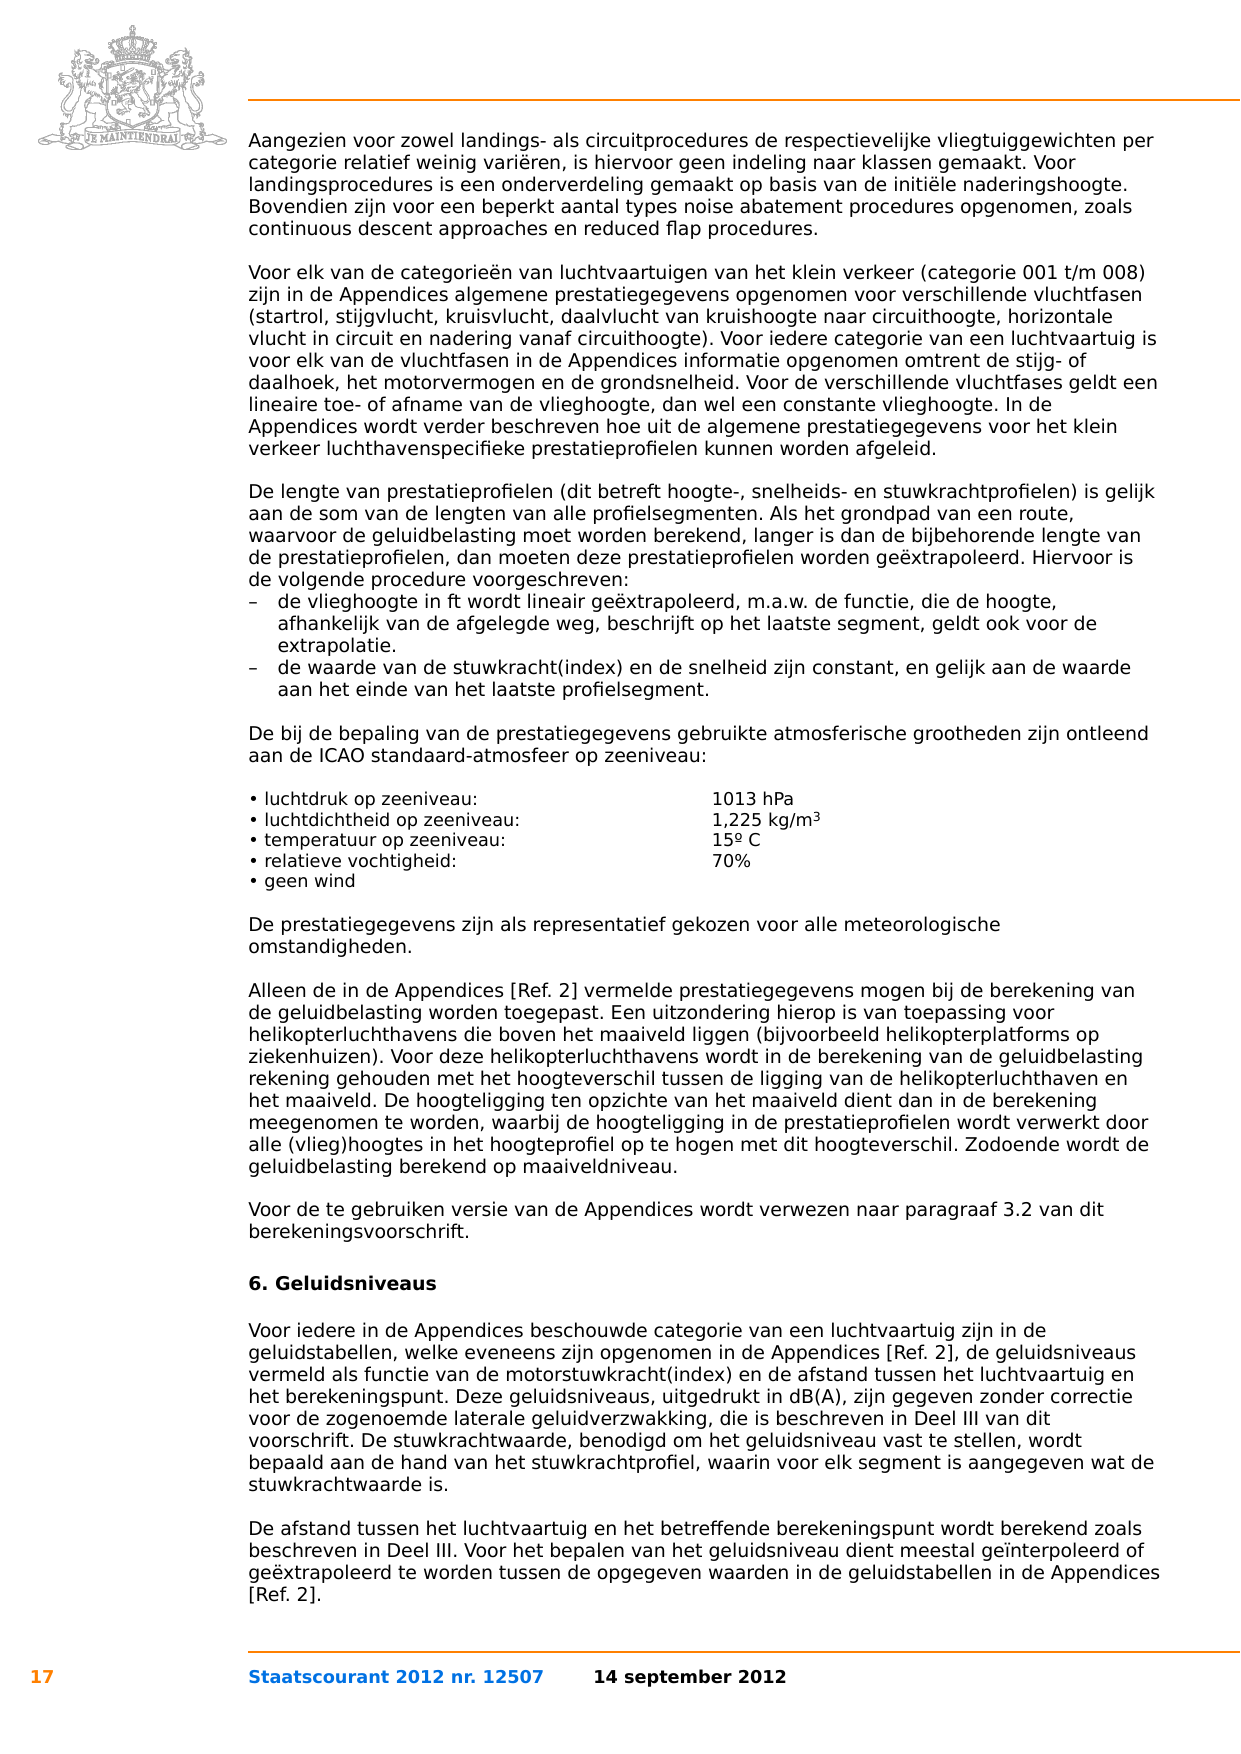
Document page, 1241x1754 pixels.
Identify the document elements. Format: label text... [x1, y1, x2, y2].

text De lengte van prestatieprofielen (dit betreft hoogte-, snelheids- en stuwkrachtprofielen) is gelijk aan de som van de lengten van alle profielsegmenten. Als het grondpad van een route, waarvoor de geluidbelasting moet worden berekend, langer is dan de bijbehorende lengte van de prestatieprofielen, dan moeten deze prestatieprofielen worden geëxtrapoleerd. Hiervoor is de volgende procedure voorgeschreven: [248, 481, 1163, 591]
table_cell 15º C [706, 830, 1163, 851]
table_cell 70% [706, 851, 1163, 871]
table_cell • relatieve vochtigheid: [248, 851, 706, 871]
text De bij de bepaling van de prestatiegegevens gebruikte atmosferische grootheden zijn ontleend aan de ICAO standaard-atmosfeer op zeeniveau: [248, 723, 1163, 767]
table_header • luchtdruk op zeeniveau: [248, 789, 706, 809]
text Voor de te gebruiken versie van de Appendices wordt verwezen naar paragraaf 3.2 van dit berekeningsvoorschrift. [248, 1199, 1163, 1243]
table_cell • temperatuur op zeeniveau: [248, 830, 706, 851]
text Aangezien voor zowel landings- als circuitprocedures de respectievelijke vliegtuiggewichten per categorie relatief weinig variëren, is hiervoor geen indeling naar klassen gemaakt. Voor landingsprocedures is een onderverdeling gemaakt op basis van de initiële naderingshoogte. Bovendien zijn voor een beperkt aantal types noise abatement procedures opgenomen, zoals continuous descent approaches en reduced flap procedures. [248, 130, 1163, 240]
text Voor elk van de categorieën van luchtvaartuigen van het klein verkeer (categorie 001 t/m 008) zijn in de Appendices algemene prestatiegegevens opgenomen voor verschillende vluchtfasen (startrol, stijgvlucht, kruisvlucht, daalvlucht van kruishoogte naar circuithoogte, horizontale vlucht in circuit en nadering vanaf circuithoogte). Voor iedere categorie van een luchtvaartuig is voor elk van de vluchtfasen in de Appendices informatie opgenomen omtrent de stijg- of daalhoek, het motorvermogen en de grondsnelheid. Voor de verschillende vluchtfases geldt een lineaire toe- of afname van de vlieghoogte, dan wel een constante vlieghoogte. In de Appendices wordt verder beschreven hoe uit de algemene prestatiegegevens voor het klein verkeer luchthavenspecifieke prestatieprofielen kunnen worden afgeleid. [248, 262, 1163, 459]
table_cell • luchtdichtheid op zeeniveau: [248, 810, 706, 830]
text De prestatiegegevens zijn als representatief gekozen voor alle meteorologische omstandigheden. [248, 914, 1163, 958]
table_cell [706, 871, 1163, 892]
text De afstand tussen het luchtvaartuig en het betreffende berekeningspunt wordt berekend zoals beschreven in Deel III. Voor het bepalen van het geluidsniveau dient meestal geïnterpoleerd of geëxtrapoleerd te worden tussen de opgegeven waarden in de geluidstabellen in de Appendices [Ref. 2]. [248, 1518, 1163, 1606]
text Alleen de in de Appendices [Ref. 2] vermelde prestatiegegevens mogen bij de berekening van de geluidbelasting worden toegepast. Een uitzondering hierop is van toepassing voor helikopterluchthavens die boven het maaiveld liggen (bijvoorbeeld helikopterplatforms op ziekenhuizen). Voor deze helikopterluchthavens wordt in de berekening van de geluidbelasting rekening gehouden met het hoogteverschil tussen de ligging van de helikopterluchthaven en het maaiveld. De hoogteligging ten opzichte van het maaiveld dient dan in de berekening meegenomen te worden, waarbij de hoogteligging in de prestatieprofielen wordt verwerkt door alle (vlieg)hoogtes in het hoogteprofiel op te hogen met dit hoogteverschil. Zodoende wordt de geluidbelasting berekend op maaiveldniveau. [248, 980, 1163, 1177]
picture [38, 25, 227, 150]
subtitle 6. Geluidsniveaus [248, 1273, 1163, 1295]
table_cell 1,225 kg/m3 [706, 810, 1163, 830]
text – de waarde van de stuwkracht(index) en de snelheid zijn constant, en gelijk aan de waarde aan het einde van het laatste profielsegment. [248, 657, 1163, 701]
table_cell • geen wind [248, 871, 706, 892]
text Voor iedere in de Appendices beschouwde categorie van een luchtvaartuig zijn in de geluidstabellen, welke eveneens zijn opgenomen in de Appendices [Ref. 2], de geluidsniveaus vermeld als functie van de motorstuwkracht(index) en de afstand tussen het luchtvaartuig en het berekeningspunt. Deze geluidsniveaus, uitgedrukt in dB(A), zijn gegeven zonder correctie voor de zogenoemde laterale geluidverzwakking, die is beschreven in Deel III van dit voorschrift. De stuwkrachtwaarde, benodigd om het geluidsniveau vast te stellen, wordt bepaald aan de hand van het stuwkrachtprofiel, waarin voor elk segment is aangegeven wat de stuwkrachtwaarde is. [248, 1320, 1163, 1496]
table_header 1013 hPa [706, 789, 1163, 809]
text – de vlieghoogte in ft wordt lineair geëxtrapoleerd, m.a.w. de functie, die de hoogte, afhankelijk van de afgelegde weg, beschrijft op het laatste segment, geldt ook voor de extrapolatie. [248, 591, 1163, 657]
